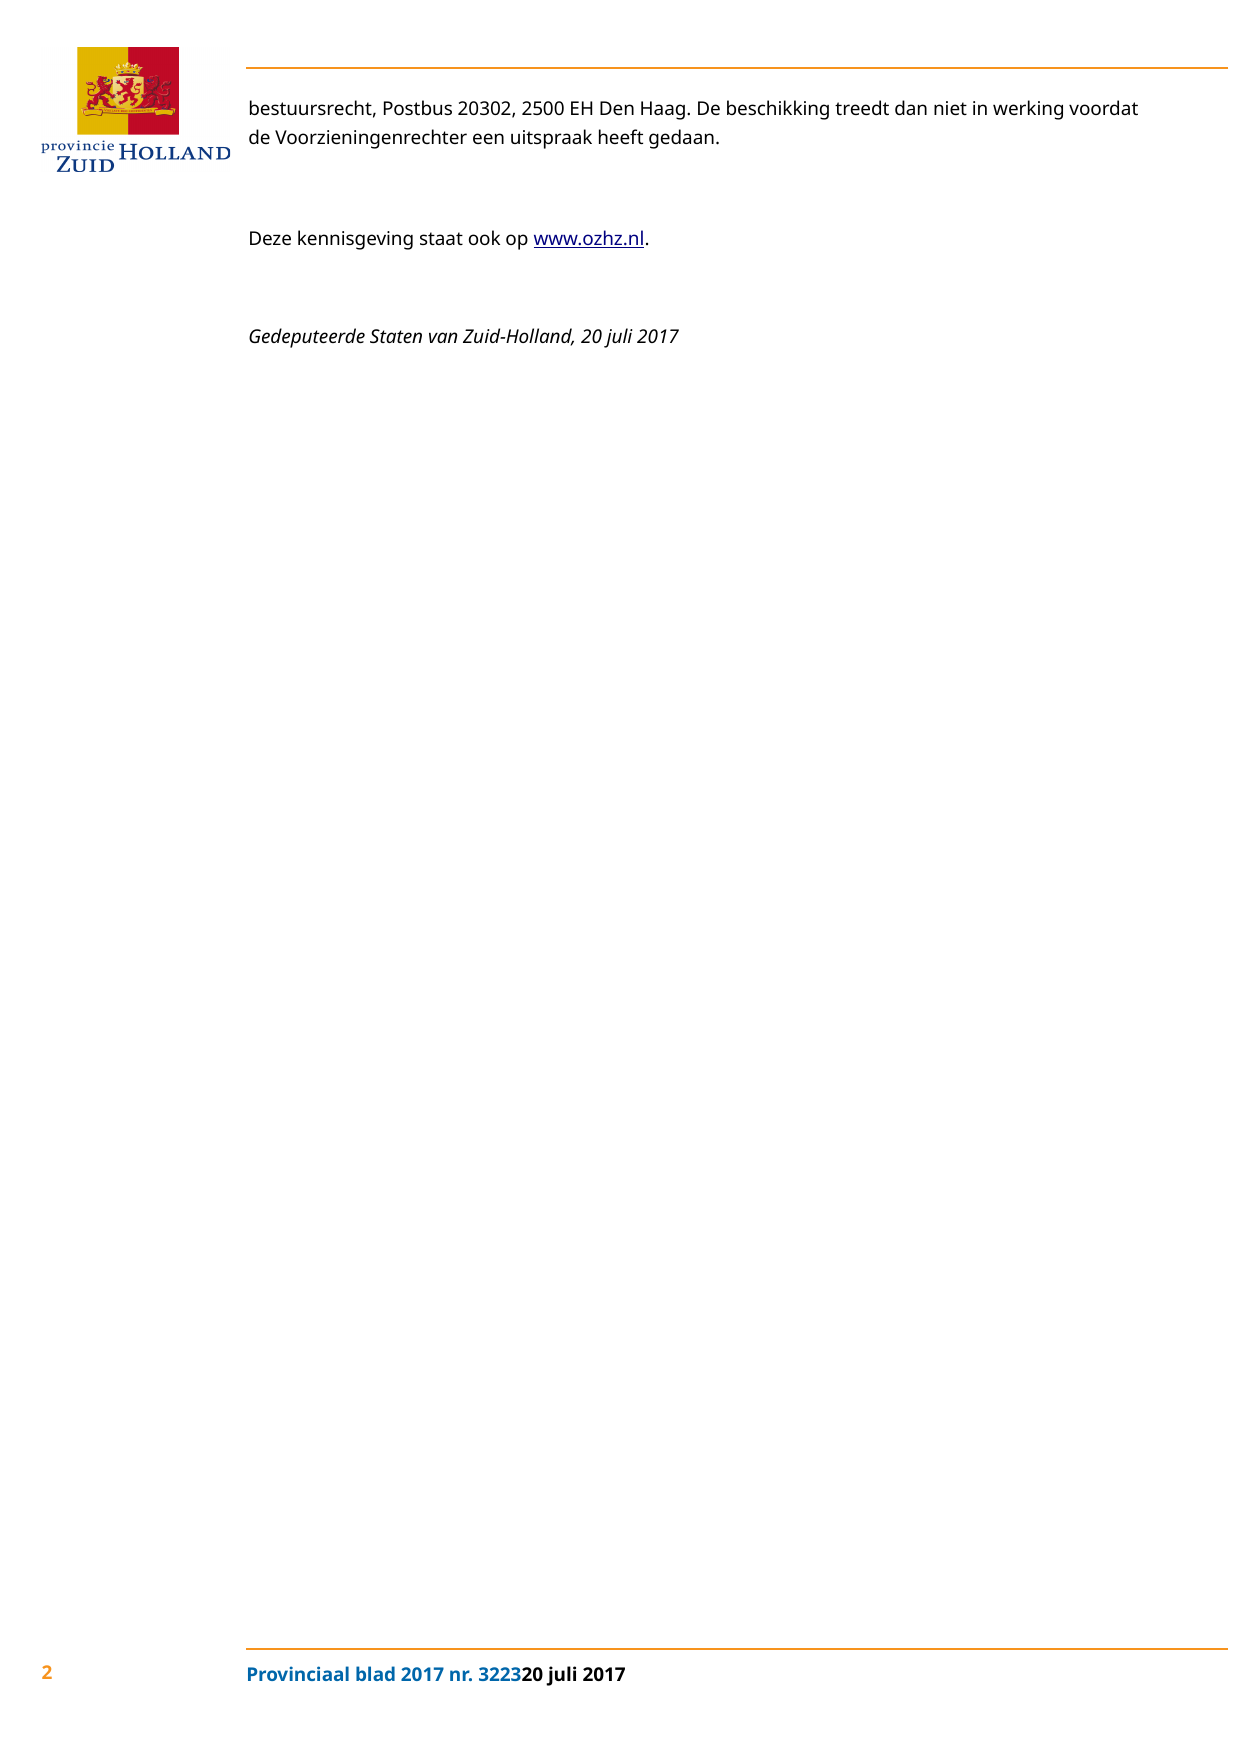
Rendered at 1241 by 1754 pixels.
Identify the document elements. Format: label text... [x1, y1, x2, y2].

text bestuursrecht, Postbus 20302, 2500 EH Den Haag. De beschikking treedt dan niet in werking voordat de Voorzieningenrechter een uitspraak heeft gedaan. [248, 95, 1152, 150]
text Deze kennisgeving staat ook op www.ozhz.nl. [248, 225, 1152, 251]
picture [41, 47, 231, 172]
text Gedeputeerde Staten van Zuid-Holland, 20 juli 2017 [248, 323, 1152, 349]
